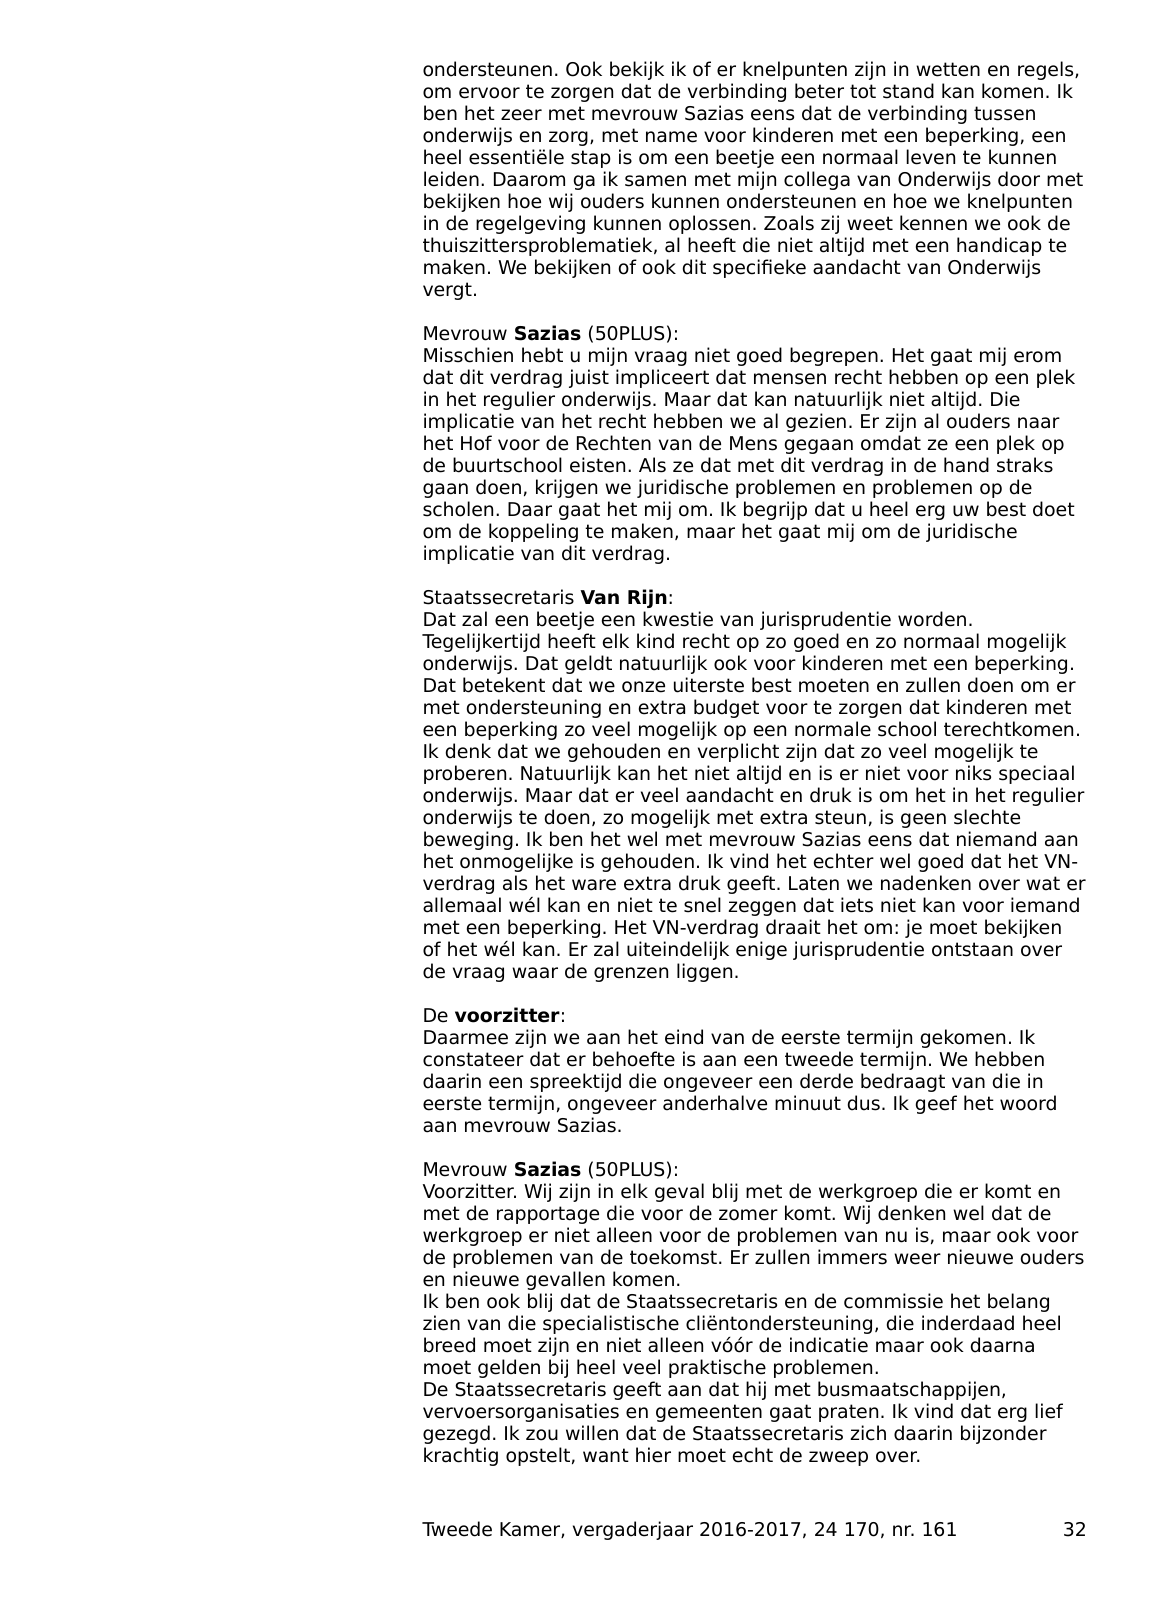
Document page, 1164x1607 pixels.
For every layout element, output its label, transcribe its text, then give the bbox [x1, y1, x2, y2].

text Daarmee zijn we aan het eind van de eerste termijn gekomen. Ik constateer dat er behoefte is aan een tweede termijn. We hebben daarin een spreektijd die ongeveer een derde bedraagt van die in eerste termijn, ongeveer anderhalve minuut dus. Ik geef het woord aan mevrouw Sazias. [422, 1027, 1087, 1137]
text Mevrouw Sazias (50PLUS): [422, 1159, 1087, 1181]
text Staatssecretaris Van Rijn: [422, 587, 1087, 609]
text De voorzitter: [422, 1005, 1087, 1027]
text Misschien hebt u mijn vraag niet goed begrepen. Het gaat mij erom dat dit verdrag juist impliceert dat mensen recht hebben op een plek in het regulier onderwijs. Maar dat kan natuurlijk niet altijd. Die implicatie van het recht hebben we al gezien. Er zijn al ouders naar het Hof voor de Rechten van de Mens gegaan omdat ze een plek op de buurtschool eisten. Als ze dat met dit verdrag in de hand straks gaan doen, krijgen we juridische problemen en problemen op de scholen. Daar gaat het mij om. Ik begrijp dat u heel erg uw best doet om de koppeling te maken, maar het gaat mij om de juridische implicatie van dit verdrag. [422, 345, 1087, 565]
text Mevrouw Sazias (50PLUS): [422, 323, 1087, 345]
text Voorzitter. Wij zijn in elk geval blij met de werkgroep die er komt en met de rapportage die voor de zomer komt. Wij denken wel dat de werkgroep er niet alleen voor de problemen van nu is, maar ook voor de problemen van de toekomst. Er zullen immers weer nieuwe ouders en nieuwe gevallen komen. [422, 1181, 1087, 1291]
text De Staatssecretaris geeft aan dat hij met busmaatschappijen, vervoersorganisaties en gemeenten gaat praten. Ik vind dat erg lief gezegd. Ik zou willen dat de Staatssecretaris zich daarin bijzonder krachtig opstelt, want hier moet echt de zweep over. [422, 1379, 1087, 1467]
text ondersteunen. Ook bekijk ik of er knelpunten zijn in wetten en regels, om ervoor te zorgen dat de verbinding beter tot stand kan komen. Ik ben het zeer met mevrouw Sazias eens dat de verbinding tussen onderwijs en zorg, met name voor kinderen met een beperking, een heel essentiële stap is om een beetje een normaal leven te kunnen leiden. Daarom ga ik samen met mijn collega van Onderwijs door met bekijken hoe wij ouders kunnen ondersteunen en hoe we knelpunten in de regelgeving kunnen oplossen. Zoals zij weet kennen we ook de thuiszittersproblematiek, al heeft die niet altijd met een handicap te maken. We bekijken of ook dit specifieke aandacht van Onderwijs vergt. [422, 59, 1087, 301]
text Ik ben ook blij dat de Staatssecretaris en de commissie het belang zien van die specialistische cliëntondersteuning, die inderdaad heel breed moet zijn en niet alleen vóór de indicatie maar ook daarna moet gelden bij heel veel praktische problemen. [422, 1291, 1087, 1379]
text Dat zal een beetje een kwestie van jurisprudentie worden. Tegelijkertijd heeft elk kind recht op zo goed en zo normaal mogelijk onderwijs. Dat geldt natuurlijk ook voor kinderen met een beperking. Dat betekent dat we onze uiterste best moeten en zullen doen om er met ondersteuning en extra budget voor te zorgen dat kinderen met een beperking zo veel mogelijk op een normale school terechtkomen. Ik denk dat we gehouden en verplicht zijn dat zo veel mogelijk te proberen. Natuurlijk kan het niet altijd en is er niet voor niks speciaal onderwijs. Maar dat er veel aandacht en druk is om het in het regulier onderwijs te doen, zo mogelijk met extra steun, is geen slechte beweging. Ik ben het wel met mevrouw Sazias eens dat niemand aan het onmogelijke is gehouden. Ik vind het echter wel goed dat het VN-verdrag als het ware extra druk geeft. Laten we nadenken over wat er allemaal wél kan en niet te snel zeggen dat iets niet kan voor iemand met een beperking. Het VN-verdrag draait het om: je moet bekijken of het wél kan. Er zal uiteindelijk enige jurisprudentie ontstaan over de vraag waar de grenzen liggen. [422, 609, 1087, 983]
